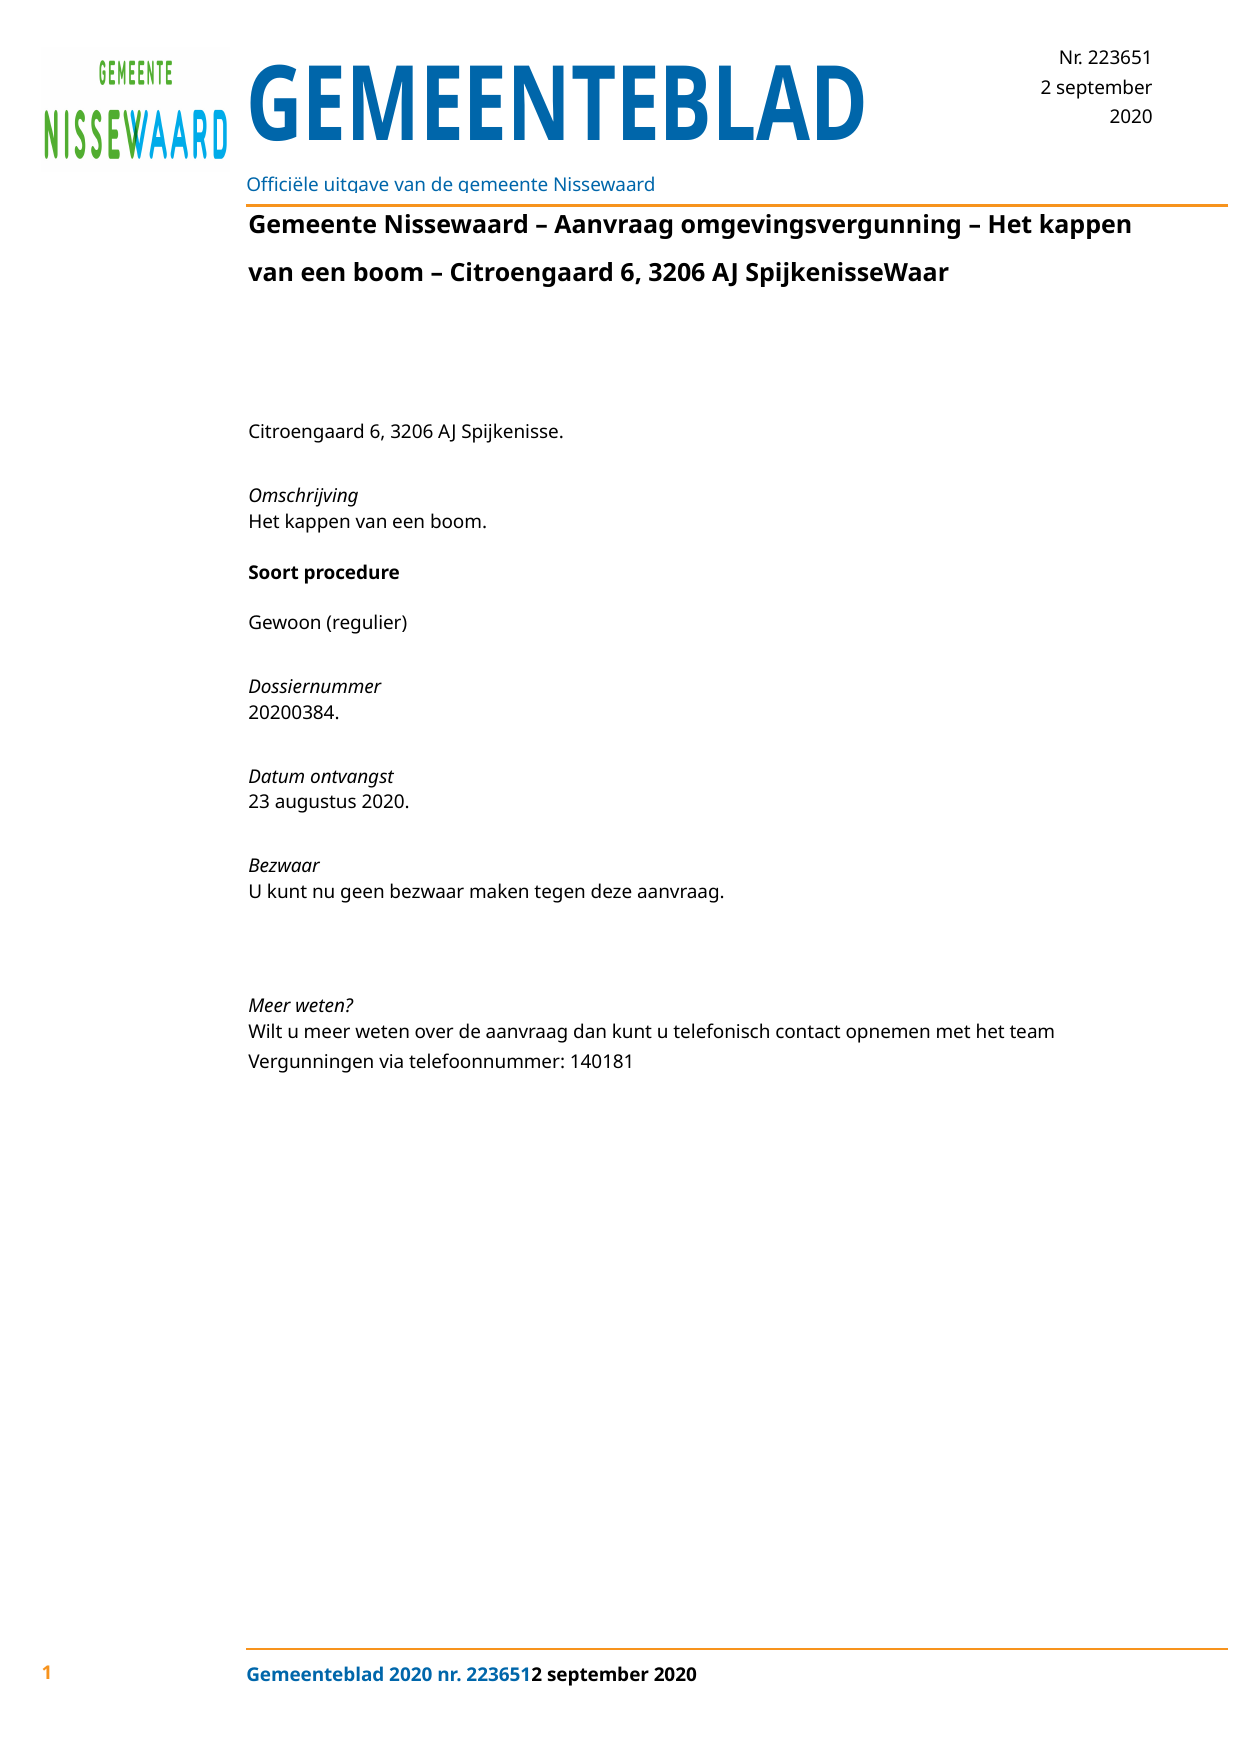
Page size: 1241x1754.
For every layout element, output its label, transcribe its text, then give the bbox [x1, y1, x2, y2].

text Citroengaard 6, 3206 AJ Spijkenisse. [248, 419, 1152, 444]
text Omschrijving [248, 483, 1152, 508]
text U kunt nu geen bezwaar maken tegen deze aanvraag. [248, 878, 1152, 904]
text Datum ontvangst [248, 763, 1152, 789]
text Gewoon (regulier) [248, 609, 1152, 635]
text Dossiernummer [248, 673, 1152, 699]
text Soort procedure [248, 559, 1152, 584]
text Meer weten? [248, 993, 1152, 1018]
text 20200384. [248, 699, 1152, 725]
text Het kappen van een boom. [248, 508, 1152, 534]
text Wilt u meer weten over de aanvraag dan kunt u telefonisch contact opnemen met het team Vergunningen via telefoonnummer: 140181 [248, 1018, 1152, 1074]
picture [41, 47, 231, 172]
text Bezwaar [248, 853, 1152, 878]
text Gemeente Nissewaard – Aanvraag omgevingsvergunning – Het kappen van een boom – Citroengaard 6, 3206 AJ SpijkenisseWaar [248, 207, 1152, 288]
text 23 augustus 2020. [248, 789, 1152, 814]
